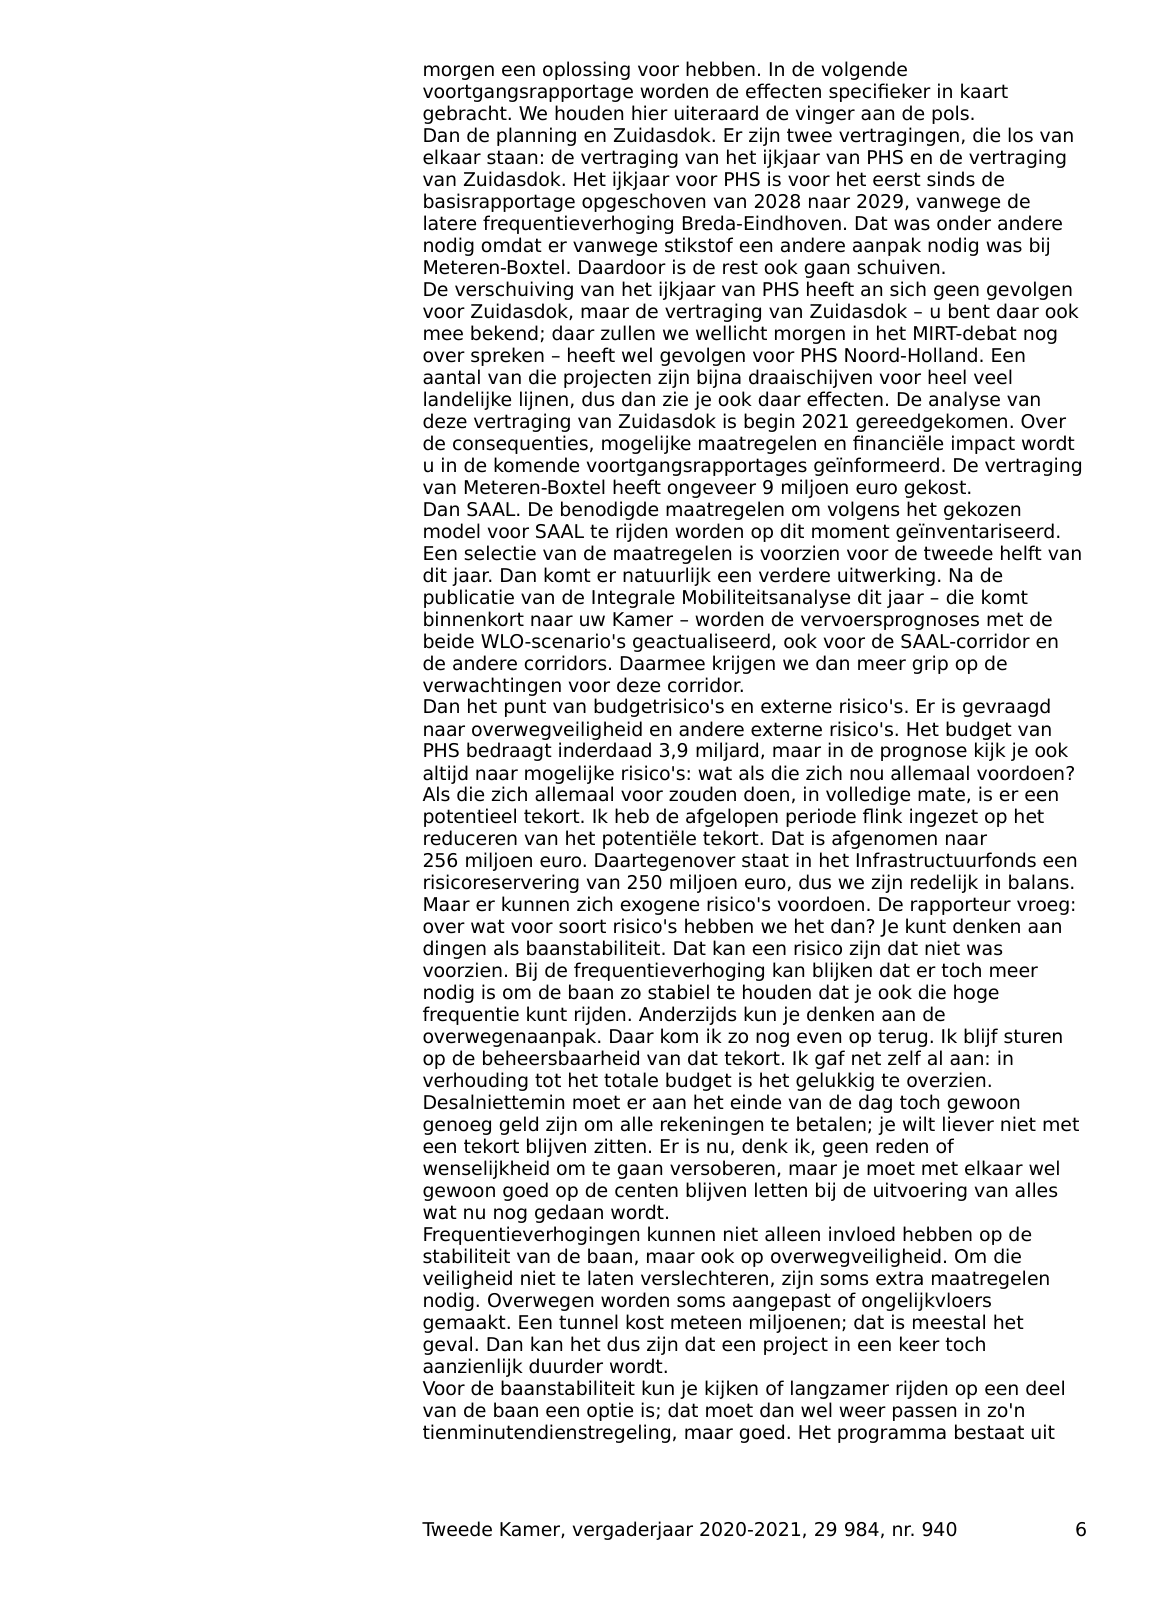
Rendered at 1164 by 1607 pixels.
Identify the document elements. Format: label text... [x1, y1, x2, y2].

text Dan de planning en Zuidasdok. Er zijn twee vertragingen, die los van elkaar staan: de vertraging van het ijkjaar van PHS en de vertraging van Zuidasdok. Het ijkjaar voor PHS is voor het eerst sinds de basisrapportage opgeschoven van 2028 naar 2029, vanwege de latere frequentieverhoging Breda-Eindhoven. Dat was onder andere nodig omdat er vanwege stikstof een andere aanpak nodig was bij Meteren-Boxtel. Daardoor is de rest ook gaan schuiven. [422, 125, 1087, 279]
text Dan SAAL. De benodigde maatregelen om volgens het gekozen model voor SAAL te rijden worden op dit moment geïnventariseerd. Een selectie van de maatregelen is voorzien voor de tweede helft van dit jaar. Dan komt er natuurlijk een verdere uitwerking. Na de publicatie van de Integrale Mobiliteitsanalyse dit jaar – die komt binnenkort naar uw Kamer – worden de vervoersprognoses met de beide WLO-scenario's geactualiseerd, ook voor de SAAL-corridor en de andere corridors. Daarmee krijgen we dan meer grip op de verwachtingen voor deze corridor. [422, 499, 1087, 696]
text Voor de baanstabiliteit kun je kijken of langzamer rijden op een deel van de baan een optie is; dat moet dan wel weer passen in zo'n tienminutendienstregeling, maar goed. Het programma bestaat uit [422, 1378, 1087, 1444]
text Dan het punt van budgetrisico's en externe risico's. Er is gevraagd naar overwegveiligheid en andere externe risico's. Het budget van PHS bedraagt inderdaad 3,9 miljard, maar in de prognose kijk je ook altijd naar mogelijke risico's: wat als die zich nou allemaal voordoen? Als die zich allemaal voor zouden doen, in volledige mate, is er een potentieel tekort. Ik heb de afgelopen periode flink ingezet op het reduceren van het potentiële tekort. Dat is afgenomen naar 256 miljoen euro. Daartegenover staat in het Infrastructuurfonds een risicoreservering van 250 miljoen euro, dus we zijn redelijk in balans. Maar er kunnen zich exogene risico's voordoen. De rapporteur vroeg: over wat voor soort risico's hebben we het dan? Je kunt denken aan dingen als baanstabiliteit. Dat kan een risico zijn dat niet was voorzien. Bij de frequentieverhoging kan blijken dat er toch meer nodig is om de baan zo stabiel te houden dat je ook die hoge frequentie kunt rijden. Anderzijds kun je denken aan de overwegenaanpak. Daar kom ik zo nog even op terug. Ik blijf sturen op de beheersbaarheid van dat tekort. Ik gaf net zelf al aan: in verhouding tot het totale budget is het gelukkig te overzien. Desalniettemin moet er aan het einde van de dag toch gewoon genoeg geld zijn om alle rekeningen te betalen; je wilt liever niet met een tekort blijven zitten. Er is nu, denk ik, geen reden of wenselijkheid om te gaan versoberen, maar je moet met elkaar wel gewoon goed op de centen blijven letten bij de uitvoering van alles wat nu nog gedaan wordt. [422, 696, 1087, 1224]
text morgen een oplossing voor hebben. In de volgende voortgangsrapportage worden de effecten specifieker in kaart gebracht. We houden hier uiteraard de vinger aan de pols. [422, 59, 1087, 125]
text Frequentieverhogingen kunnen niet alleen invloed hebben op de stabiliteit van de baan, maar ook op overwegveiligheid. Om die veiligheid niet te laten verslechteren, zijn soms extra maatregelen nodig. Overwegen worden soms aangepast of ongelijkvloers gemaakt. Een tunnel kost meteen miljoenen; dat is meestal het geval. Dan kan het dus zijn dat een project in een keer toch aanzienlijk duurder wordt. [422, 1224, 1087, 1378]
text De verschuiving van het ijkjaar van PHS heeft an sich geen gevolgen voor Zuidasdok, maar de vertraging van Zuidasdok – u bent daar ook mee bekend; daar zullen we wellicht morgen in het MIRT-debat nog over spreken – heeft wel gevolgen voor PHS Noord-Holland. Een aantal van die projecten zijn bijna draaischijven voor heel veel landelijke lijnen, dus dan zie je ook daar effecten. De analyse van deze vertraging van Zuidasdok is begin 2021 gereedgekomen. Over de consequenties, mogelijke maatregelen en financiële impact wordt u in de komende voortgangsrapportages geïnformeerd. De vertraging van Meteren-Boxtel heeft ongeveer 9 miljoen euro gekost. [422, 279, 1087, 499]
